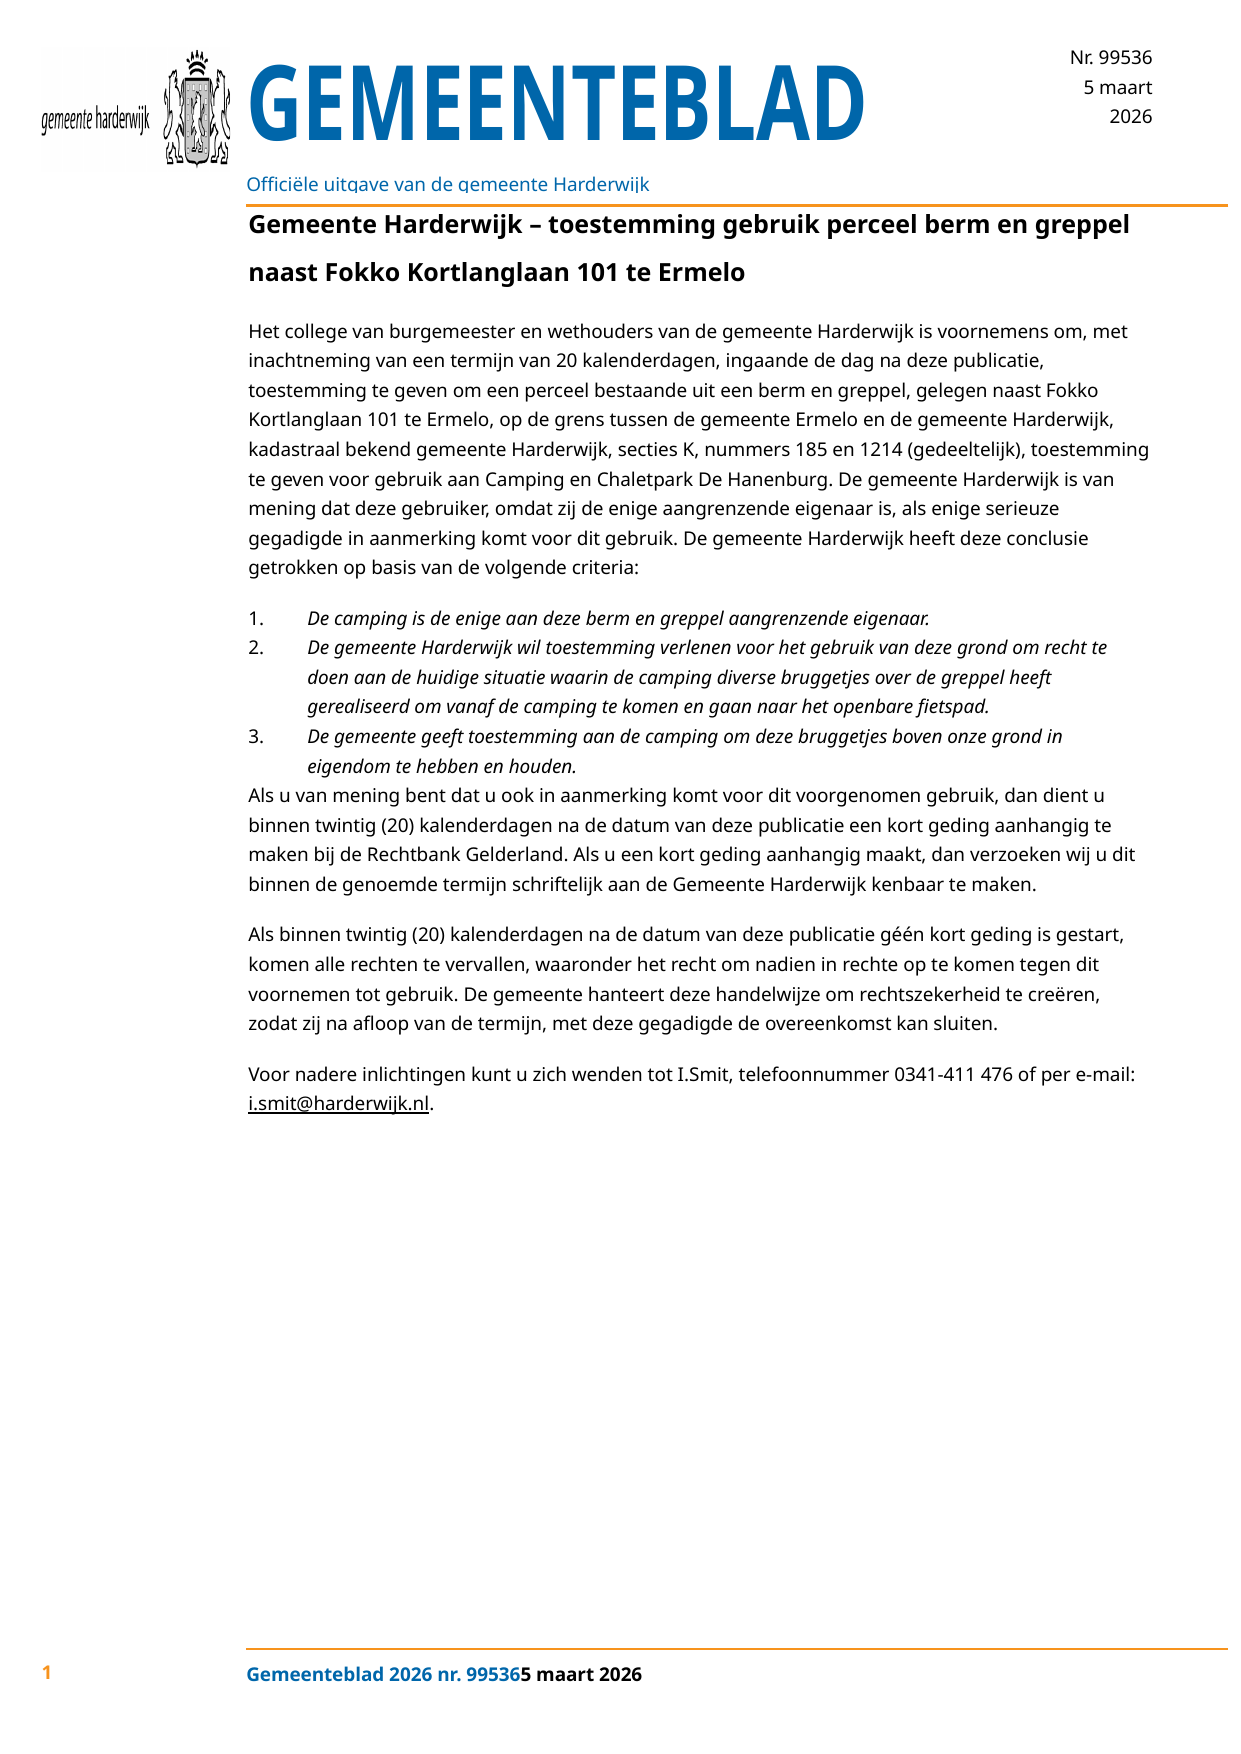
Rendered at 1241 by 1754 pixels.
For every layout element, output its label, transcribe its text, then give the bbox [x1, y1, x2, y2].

list De gemeente geeft toestemming aan de camping om deze bruggetjes boven onze grond in eigendom te hebben en houden. [248, 723, 1152, 779]
picture [41, 47, 231, 172]
text Het college van burgemeester en wethouders van de gemeente Harderwijk is voornemens om, met inachtneming van een termijn van 20 kalenderdagen, ingaande de dag na deze publicatie, toestemming te geven om een perceel bestaande uit een berm en greppel, gelegen naast Fokko Kortlanglaan 101 te Ermelo, op de grens tussen de gemeente Ermelo en de gemeente Harderwijk, kadastraal bekend gemeente Harderwijk, secties K, nummers 185 en 1214 (gedeeltelijk), toestemming te geven voor gebruik aan Camping en Chaletpark De Hanenburg. De gemeente Harderwijk is van mening dat deze gebruiker, omdat zij de enige aangrenzende eigenaar is, als enige serieuze gegadigde in aanmerking komt voor dit gebruik. De gemeente Harderwijk heeft deze conclusie getrokken op basis van de volgende criteria: [248, 318, 1152, 580]
text Als binnen twintig (20) kalenderdagen na de datum van deze publicatie géén kort geding is gestart, komen alle rechten te vervallen, waaronder het recht om nadien in rechte op te komen tegen dit voornemen tot gebruik. De gemeente hanteert deze handelwijze om rechtszekerheid te creëren, zodat zij na afloop van de termijn, met deze gegadigde de overeenkomst kan sluiten. [248, 922, 1152, 1036]
list De gemeente Harderwijk wil toestemming verlenen voor het gebruik van deze grond om recht te doen aan de huidige situatie waarin de camping diverse bruggetjes over de greppel heeft gerealiseerd om vanaf de camping te komen en gaan naar het openbare fietspad. [248, 634, 1152, 719]
text Voor nadere inlichtingen kunt u zich wenden tot I.Smit, telefoonnummer 0341-411 476 of per e-mail: i.smit@harderwijk.nl. [248, 1061, 1152, 1116]
text Gemeente Harderwijk – toestemming gebruik perceel berm en greppel naast Fokko Kortlanglaan 101 te Ermelo [248, 207, 1152, 288]
text Als u van mening bent dat u ook in aanmerking komt voor dit voorgenomen gebruik, dan dient u binnen twintig (20) kalenderdagen na de datum van deze publicatie een kort geding aanhangig te maken bij de Rechtbank Gelderland. Als u een kort geding aanhangig maakt, dan verzoeken wij u dit binnen de genoemde termijn schriftelijk aan de Gemeente Harderwijk kenbaar te maken. [248, 782, 1152, 897]
list De camping is de enige aan deze berm en greppel aangrenzende eigenaar. [248, 605, 1152, 631]
